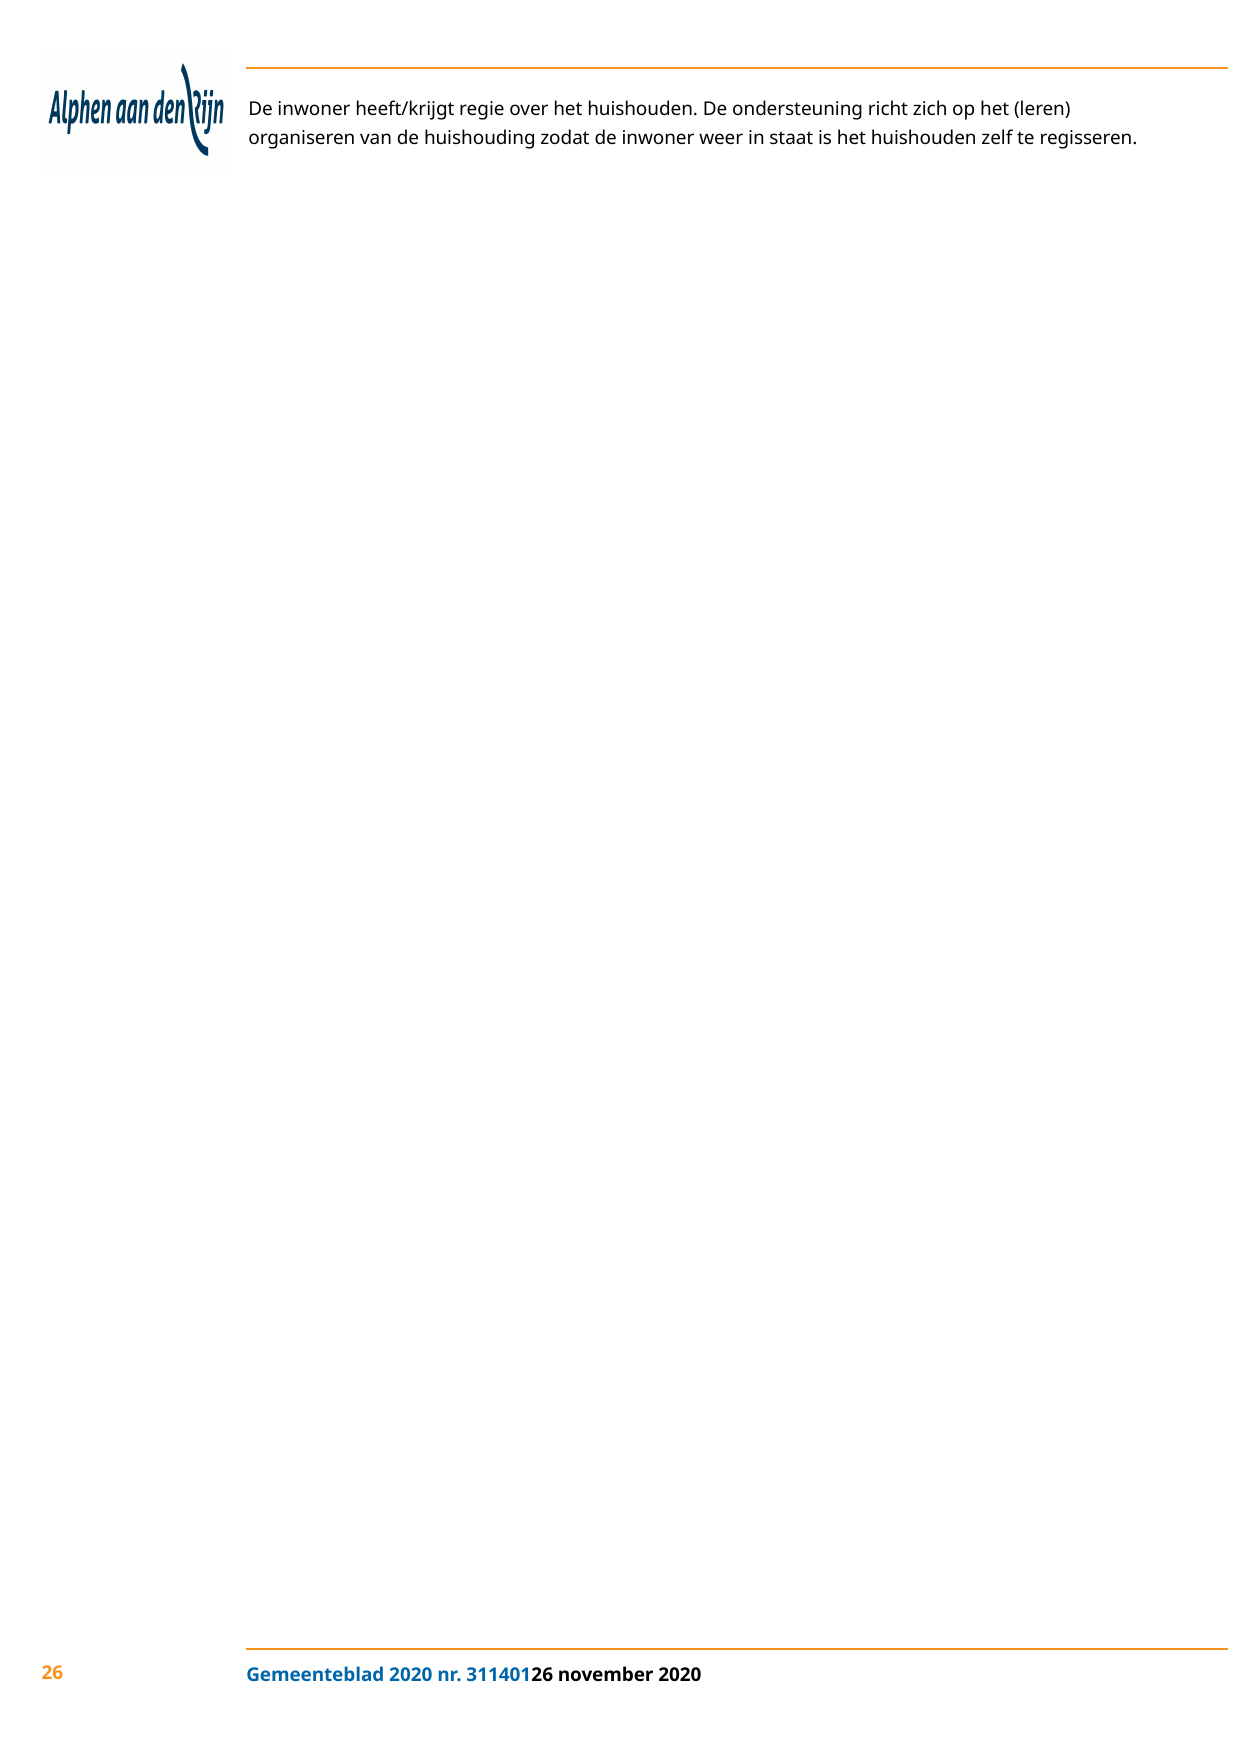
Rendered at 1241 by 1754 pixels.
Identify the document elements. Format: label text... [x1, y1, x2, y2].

picture [41, 47, 231, 172]
text De inwoner heeft/krijgt regie over het huishouden. De ondersteuning richt zich op het (leren) organiseren van de huishouding zodat de inwoner weer in staat is het huishouden zelf te regisseren. [248, 95, 1152, 150]
